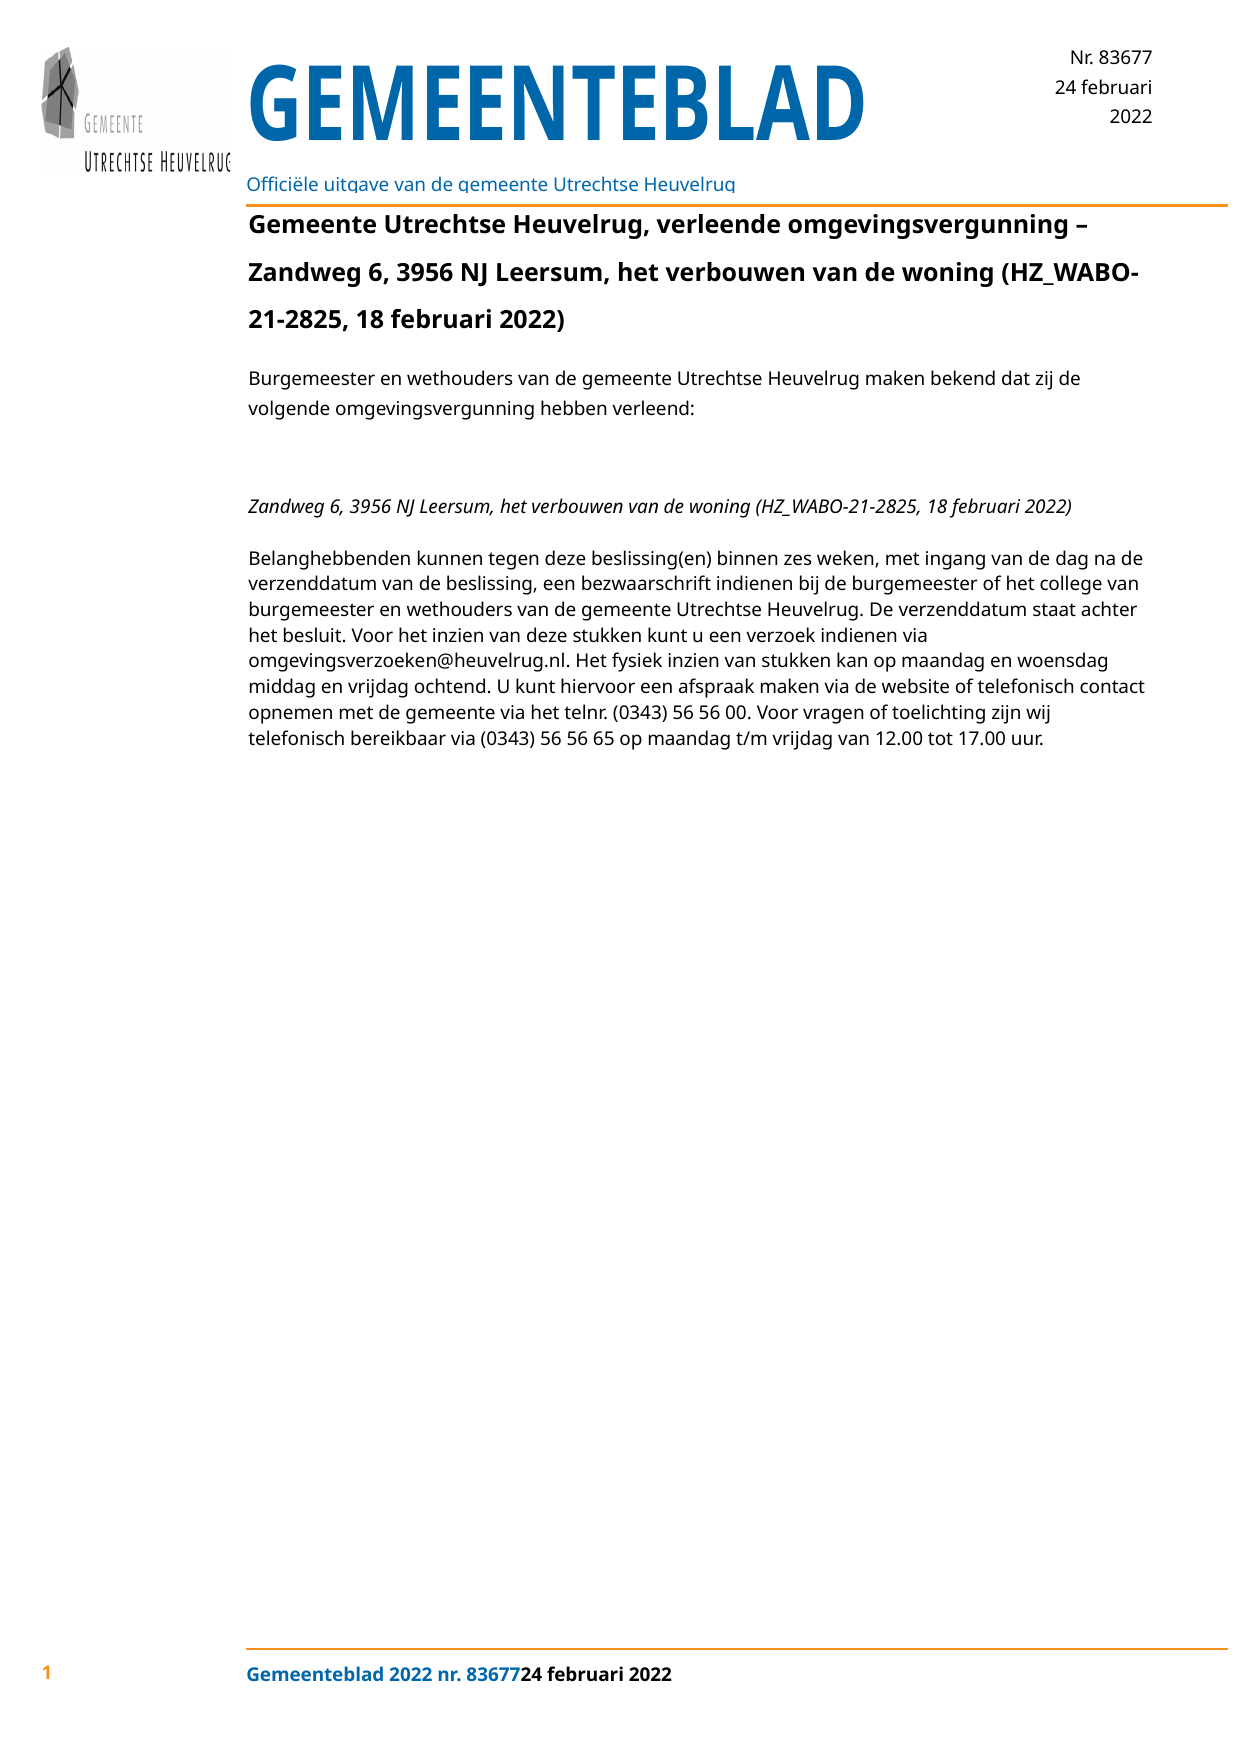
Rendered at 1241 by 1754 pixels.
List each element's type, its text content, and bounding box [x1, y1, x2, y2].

text Gemeente Utrechtse Heuvelrug, verleende omgevingsvergunning – Zandweg 6, 3956 NJ Leersum, het verbouwen van de woning (HZ_WABO-21-2825, 18 februari 2022) [248, 207, 1152, 336]
text Belanghebbenden kunnen tegen deze beslissing(en) binnen zes weken, met ingang van de dag na de verzenddatum van de beslissing, een bezwaarschrift indienen bij de burgemeester of het college van burgemeester en wethouders van de gemeente Utrechtse Heuvelrug. De verzenddatum staat achter het besluit. Voor het inzien van deze stukken kunt u een verzoek indienen via omgevingsverzoeken@heuvelrug.nl. Het fysiek inzien van stukken kan op maandag en woensdag middag en vrijdag ochtend. U kunt hiervoor een afspraak maken via de website of telefonisch contact opnemen met de gemeente via het telnr. (0343) 56 56 00. Voor vragen of toelichting zijn wij telefonisch bereikbaar via (0343) 56 56 65 op maandag t/m vrijdag van 12.00 tot 17.00 uur. [248, 545, 1152, 751]
picture [41, 47, 231, 172]
text Zandweg 6, 3956 NJ Leersum, het verbouwen van de woning (HZ_WABO-21-2825, 18 februari 2022) [248, 493, 1152, 519]
text Burgemeester en wethouders van de gemeente Utrechtse Heuvelrug maken bekend dat zij de volgende omgevingsvergunning hebben verleend: [248, 366, 1152, 421]
